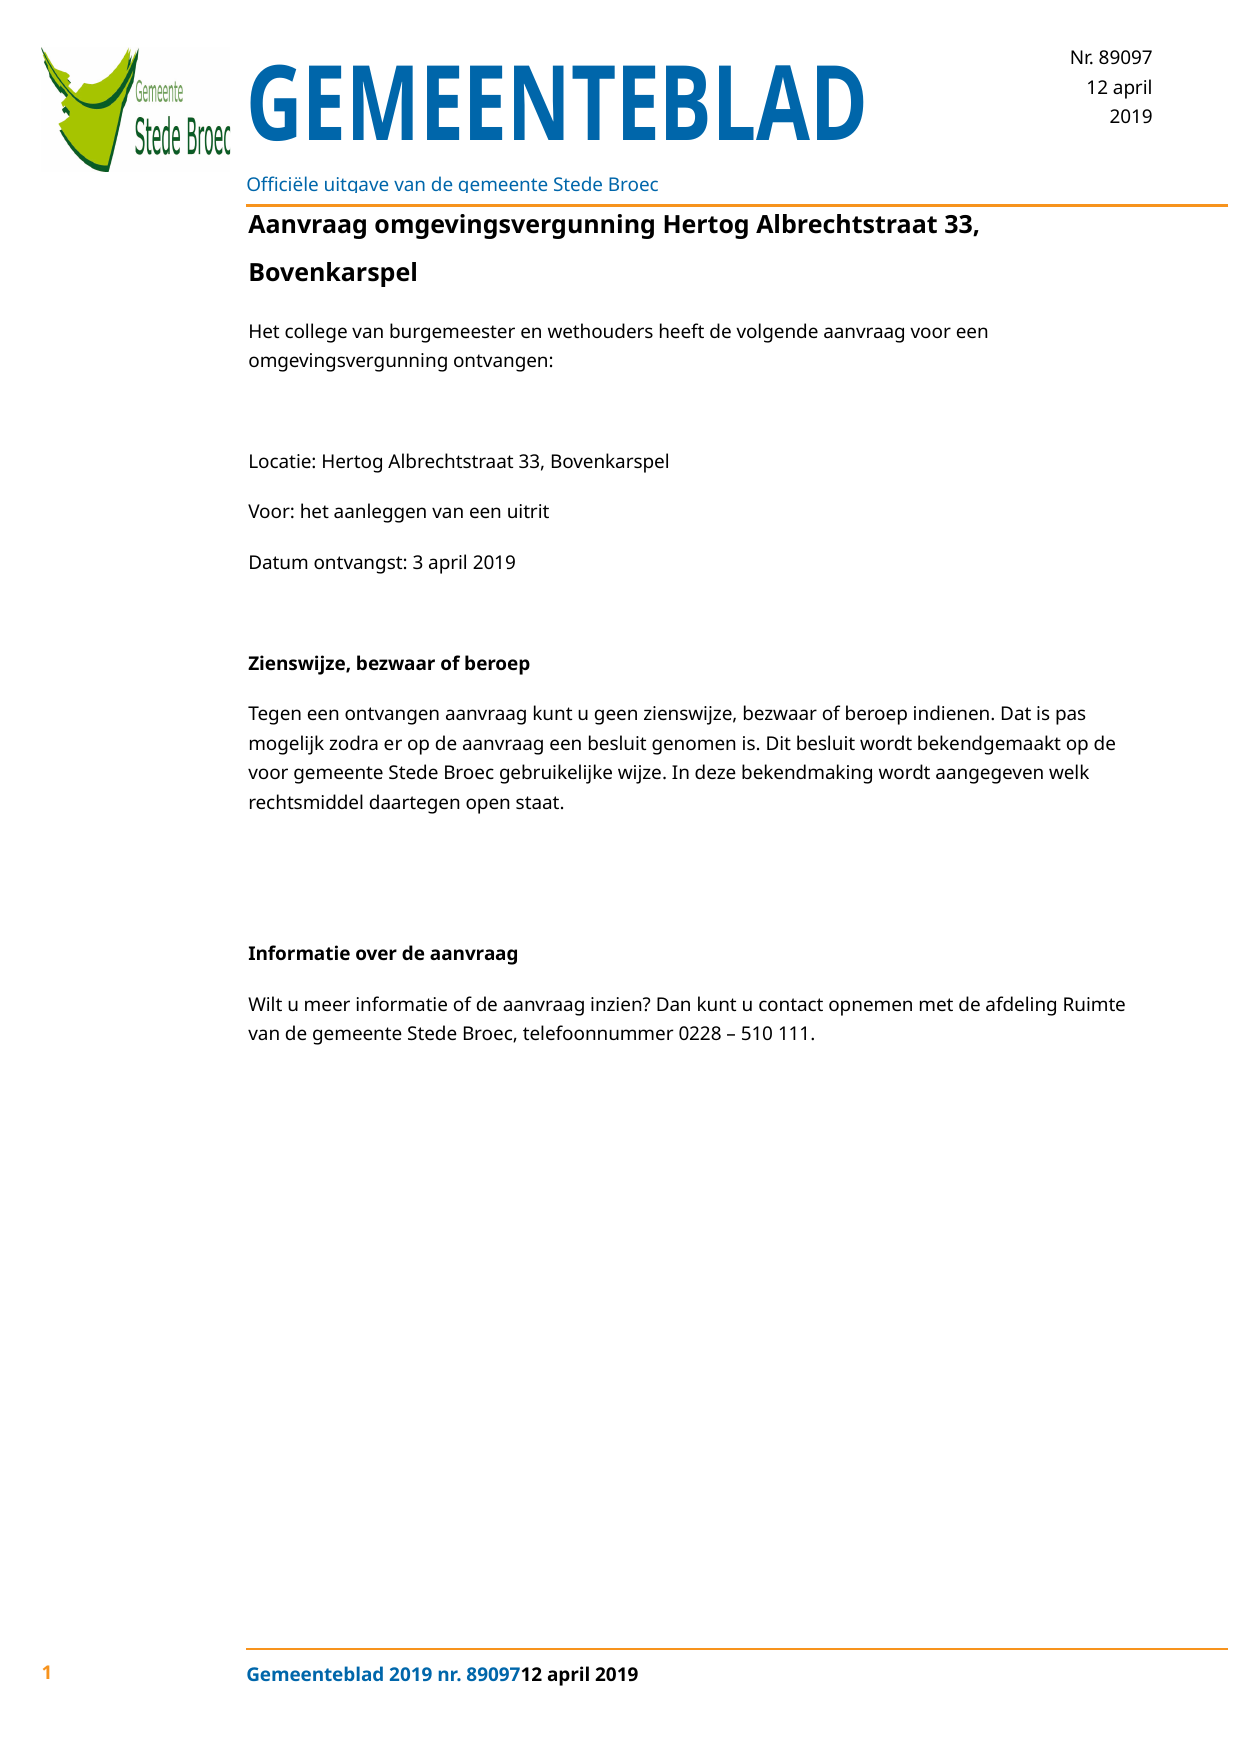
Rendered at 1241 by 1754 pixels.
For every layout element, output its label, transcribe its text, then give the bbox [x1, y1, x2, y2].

text Informatie over de aanvraag [248, 940, 1152, 966]
text Voor: het aanleggen van een uitrit [248, 499, 1152, 524]
text Aanvraag omgevingsvergunning Hertog Albrechtstraat 33, Bovenkarspel [248, 207, 1152, 288]
text Locatie: Hertog Albrechtstraat 33, Bovenkarspel [248, 448, 1152, 474]
text Datum ontvangst: 3 april 2019 [248, 549, 1152, 575]
text Het college van burgemeester en wethouders heeft de volgende aanvraag voor een omgevingsvergunning ontvangen: [248, 318, 1152, 373]
picture [41, 47, 231, 172]
text Wilt u meer informatie of de aanvraag inzien? Dan kunt u contact opnemen met de afdeling Ruimte van de gemeente Stede Broec, telefoonnummer 0228 – 510 111. [248, 991, 1152, 1046]
text Tegen een ontvangen aanvraag kunt u geen zienswijze, bezwaar of beroep indienen. Dat is pas mogelijk zodra er op de aanvraag een besluit genomen is. Dit besluit wordt bekendgemaakt op de voor gemeente Stede Broec gebruikelijke wijze. In deze bekendmaking wordt aangegeven welk rechtsmiddel daartegen open staat. [248, 700, 1152, 815]
text Zienswijze, bezwaar of beroep [248, 650, 1152, 676]
